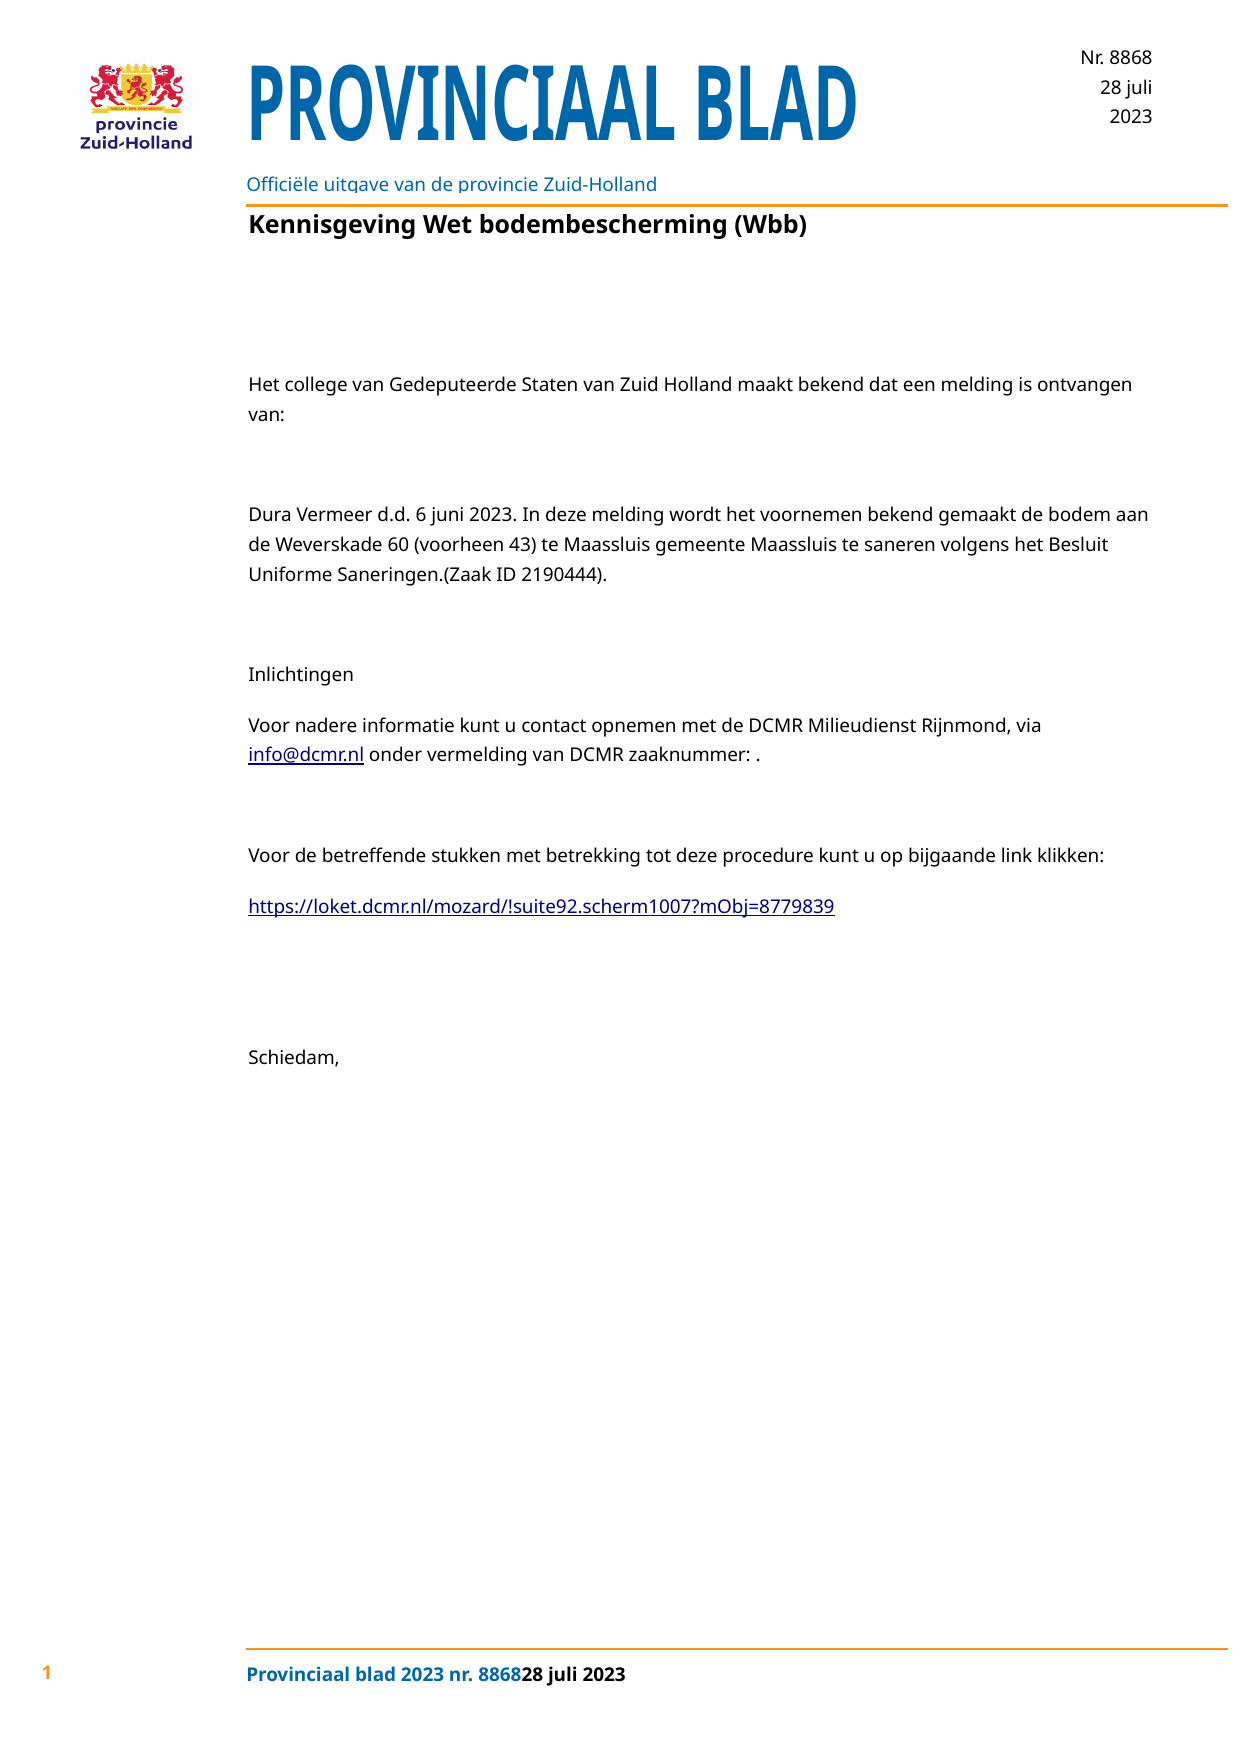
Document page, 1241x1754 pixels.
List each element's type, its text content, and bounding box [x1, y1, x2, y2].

text Kennisgeving Wet bodembescherming (Wbb) [248, 207, 1152, 241]
text https://loket.dcmr.nl/mozard/!suite92.scherm1007?mObj=8779839 [248, 893, 1152, 918]
text Inlichtingen [248, 662, 1152, 687]
text Voor de betreffende stukken met betrekking tot deze procedure kunt u op bijgaande link klikken: [248, 842, 1152, 868]
text Voor nadere informatie kunt u contact opnemen met de DCMR Milieudienst Rijnmond, via info@dcmr.nl onder vermelding van DCMR zaaknummer: . [248, 712, 1152, 767]
text Het college van Gedeputeerde Staten van Zuid Holland maakt bekend dat een melding is ontvangen van: [248, 371, 1152, 426]
picture [41, 47, 231, 172]
text Dura Vermeer d.d. 6 juni 2023. In deze melding wordt het voornemen bekend gemaakt de bodem aan de Weverskade 60 (voorheen 43) te Maassluis gemeente Maassluis te saneren volgens het Besluit Uniforme Saneringen.(Zaak ID 2190444). [248, 502, 1152, 586]
text Schiedam, [248, 1044, 1152, 1070]
